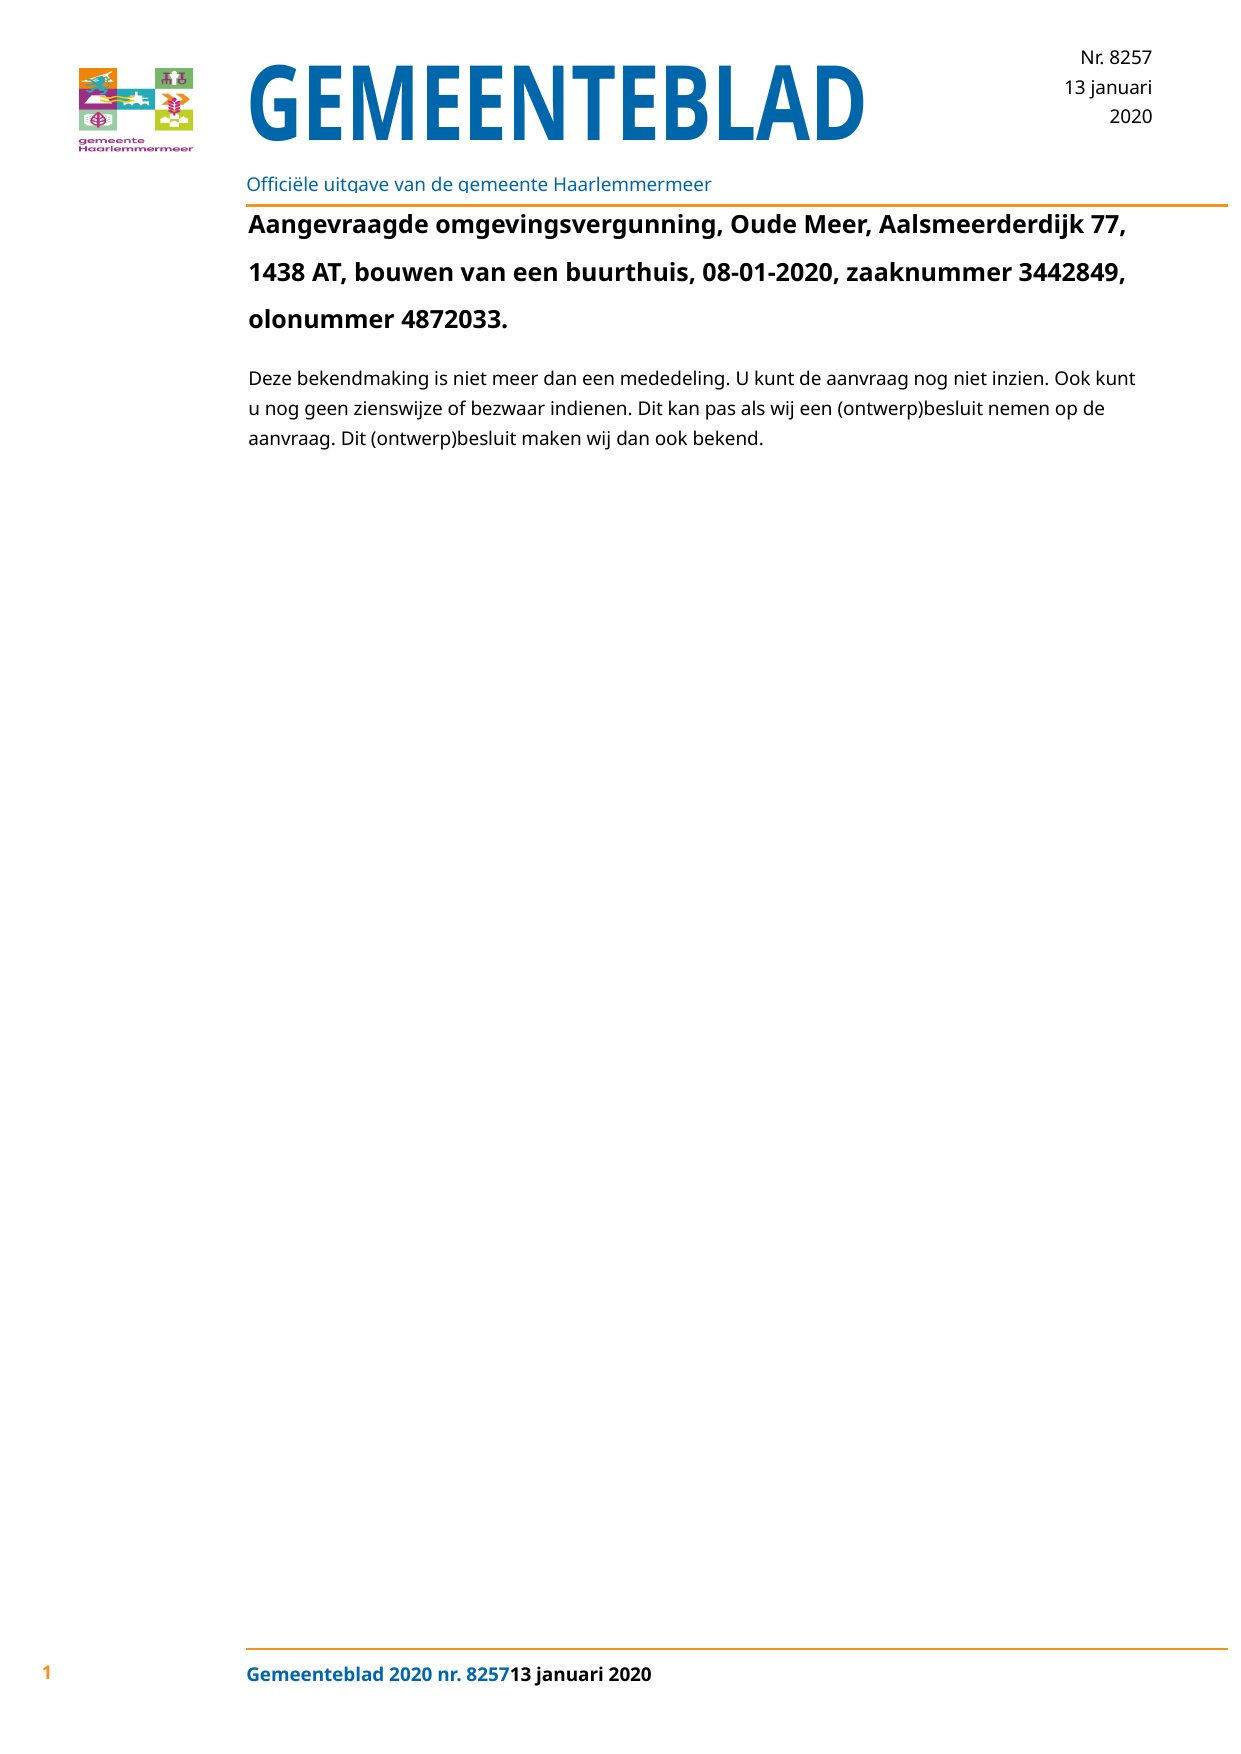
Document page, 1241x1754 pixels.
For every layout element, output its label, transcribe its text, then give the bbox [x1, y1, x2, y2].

text Deze bekendmaking is niet meer dan een mededeling. U kunt de aanvraag nog niet inzien. Ook kunt u nog geen zienswijze of bezwaar indienen. Dit kan pas als wij een (ontwerp)besluit nemen op de aanvraag. Dit (ontwerp)besluit maken wij dan ook bekend. [248, 366, 1152, 450]
text Aangevraagde omgevingsvergunning, Oude Meer, Aalsmeerderdijk 77, 1438 AT, bouwen van een buurthuis, 08-01-2020, zaaknummer 3442849, olonummer 4872033. [248, 207, 1152, 336]
picture [41, 47, 231, 172]
